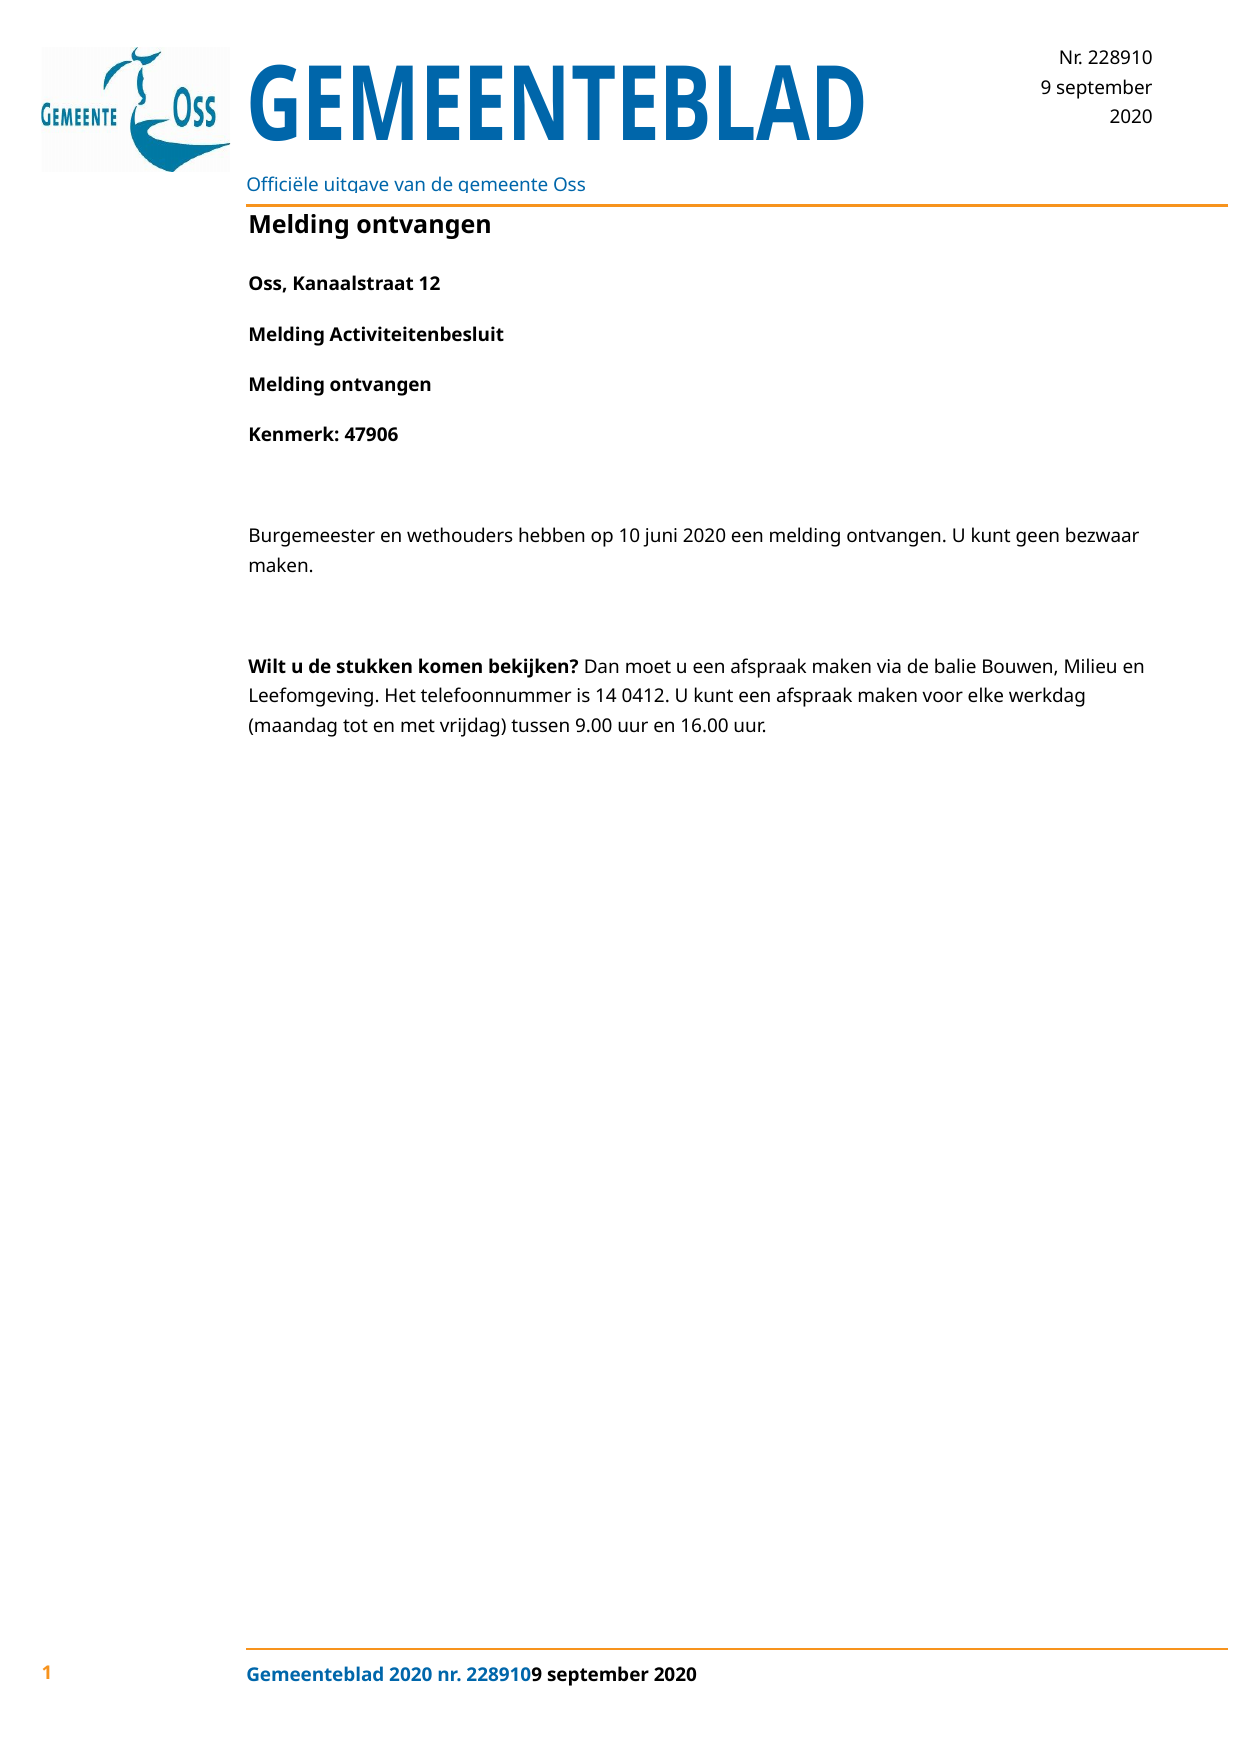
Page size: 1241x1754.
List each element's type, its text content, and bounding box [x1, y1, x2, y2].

text Burgemeester en wethouders hebben op 10 juni 2020 een melding ontvangen. U kunt geen bezwaar maken. [248, 522, 1152, 578]
picture [41, 47, 231, 172]
text Melding ontvangen [248, 207, 1152, 241]
text Kenmerk: 47906 [248, 422, 1152, 447]
text Melding Activiteitenbesluit [248, 321, 1152, 346]
text Oss, Kanaalstraat 12 [248, 270, 1152, 296]
text Wilt u de stukken komen bekijken? Dan moet u een afspraak maken via de balie Bouwen, Milieu en Leefomgeving. Het telefoonnummer is 14 0412. U kunt een afspraak maken voor elke werkdag (maandag tot en met vrijdag) tussen 9.00 uur en 16.00 uur. [248, 653, 1152, 738]
text Melding ontvangen [248, 371, 1152, 397]
